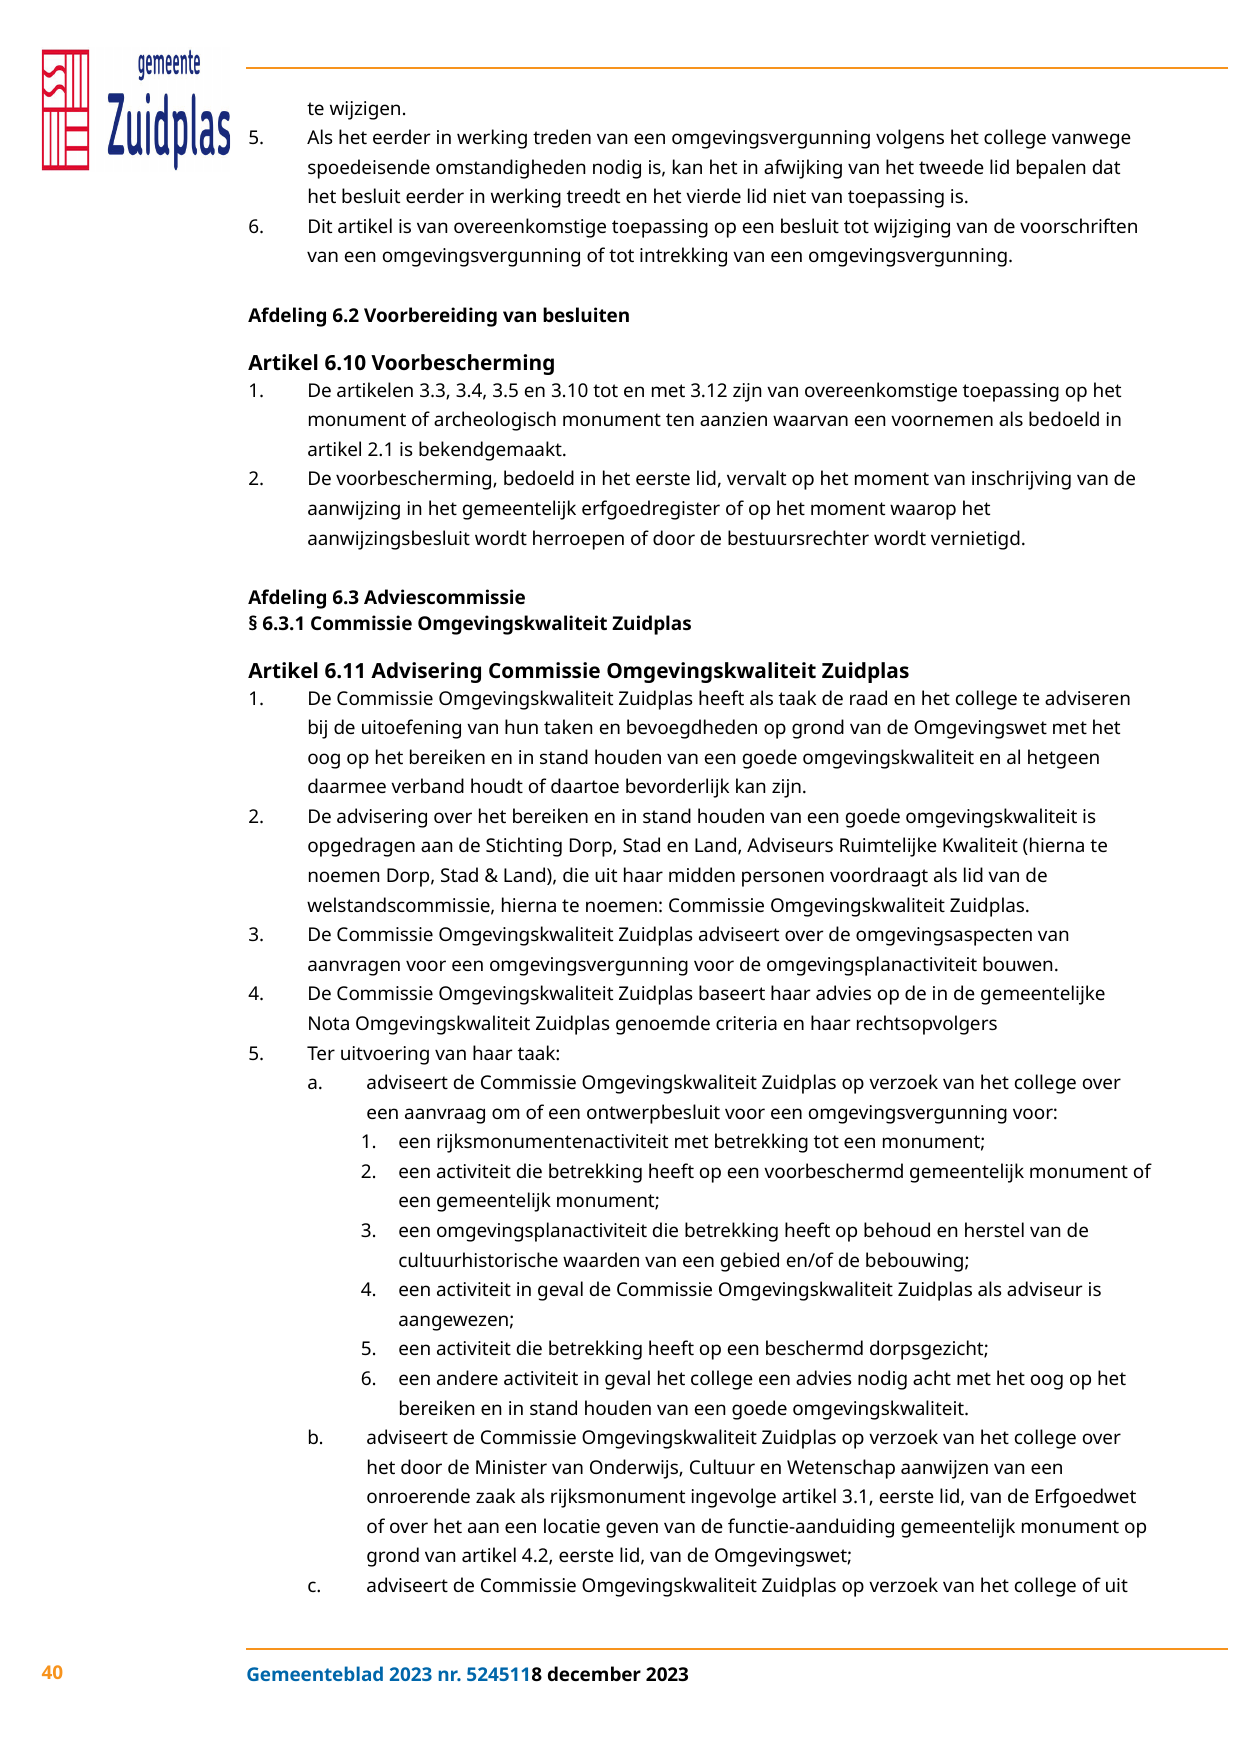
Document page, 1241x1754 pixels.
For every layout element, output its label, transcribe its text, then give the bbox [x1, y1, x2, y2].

text Artikel 6.11 Advisering Commissie Omgevingskwaliteit Zuidplas [248, 656, 1152, 685]
list Ter uitvoering van haar taak: [248, 1040, 1152, 1065]
list een omgevingsplanactiviteit die betrekking heeft op behoud en herstel van de cultuurhistorische waarden van een gebied en/of de bebouwing; [361, 1217, 1152, 1272]
text Artikel 6.10 Voorbescherming [248, 348, 1152, 377]
list te wijzigen. [248, 95, 1152, 121]
list De advisering over het bereiken en in stand houden van een goede omgevingskwaliteit is opgedragen aan de Stichting Dorp, Stad en Land, Adviseurs Ruimtelijke Kwaliteit (hierna te noemen Dorp, Stad & Land), die uit haar midden personen voordraagt als lid van de welstandscommissie, hierna te noemen: Commissie Omgevingskwaliteit Zuidplas. [248, 803, 1152, 917]
list een activiteit in geval de Commissie Omgevingskwaliteit Zuidplas als adviseur is aangewezen; [361, 1276, 1152, 1332]
list een andere activiteit in geval het college een advies nodig acht met het oog op het bereiken en in stand houden van een goede omgevingskwaliteit. [361, 1365, 1152, 1420]
text Afdeling 6.2 Voorbereiding van besluiten [248, 302, 1152, 328]
list een activiteit die betrekking heeft op een voorbeschermd gemeentelijk monument of een gemeentelijk monument; [361, 1158, 1152, 1213]
list adviseert de Commissie Omgevingskwaliteit Zuidplas op verzoek van het college of uit [307, 1572, 1152, 1598]
list De voorbescherming, bedoeld in het eerste lid, vervalt op het moment van inschrijving van de aanwijzing in het gemeentelijk erfgoedregister of op het moment waarop het aanwijzingsbesluit wordt herroepen of door de bestuursrechter wordt vernietigd. [248, 466, 1152, 551]
list een activiteit die betrekking heeft op een beschermd dorpsgezicht; [361, 1336, 1152, 1361]
text Afdeling 6.3 Adviescommissie [248, 584, 1152, 610]
list een rijksmonumentenactiviteit met betrekking tot een monument; [361, 1128, 1152, 1154]
list De artikelen 3.3, 3.4, 3.5 en 3.10 tot en met 3.12 zijn van overeenkomstige toepassing op het monument of archeologisch monument ten aanzien waarvan een voornemen als bedoeld in artikel 2.1 is bekendgemaakt. [248, 377, 1152, 462]
list De Commissie Omgevingskwaliteit Zuidplas adviseert over de omgevingsaspecten van aanvragen voor een omgevingsvergunning voor de omgevingsplanactiviteit bouwen. [248, 921, 1152, 977]
list De Commissie Omgevingskwaliteit Zuidplas baseert haar advies op de in de gemeentelijke Nota Omgevingskwaliteit Zuidplas genoemde criteria en haar rechtsopvolgers [248, 981, 1152, 1036]
list adviseert de Commissie Omgevingskwaliteit Zuidplas op verzoek van het college over een aanvraag om of een ontwerpbesluit voor een omgevingsvergunning voor: [307, 1069, 1152, 1124]
list adviseert de Commissie Omgevingskwaliteit Zuidplas op verzoek van het college over het door de Minister van Onderwijs, Cultuur en Wetenschap aanwijzen van een onroerende zaak als rijksmonument ingevolge artikel 3.1, eerste lid, van de Erfgoedwet of over het aan een locatie geven van de functie-aanduiding gemeentelijk monument op grond van artikel 4.2, eerste lid, van de Omgevingswet; [307, 1424, 1152, 1568]
list Dit artikel is van overeenkomstige toepassing op een besluit tot wijziging van de voorschriften van een omgevingsvergunning of tot intrekking van een omgevingsvergunning. [248, 213, 1152, 268]
list De Commissie Omgevingskwaliteit Zuidplas heeft als taak de raad en het college te adviseren bij de uitoefening van hun taken en bevoegdheden op grond van de Omgevingswet met het oog op het bereiken en in stand houden van een goede omgevingskwaliteit en al hetgeen daarmee verband houdt of daartoe bevorderlijk kan zijn. [248, 685, 1152, 799]
list Als het eerder in werking treden van een omgevingsvergunning volgens het college vanwege spoedeisende omstandigheden nodig is, kan het in afwijking van het tweede lid bepalen dat het besluit eerder in werking treedt en het vierde lid niet van toepassing is. [248, 124, 1152, 209]
picture [41, 47, 231, 172]
text § 6.3.1 Commissie Omgevingskwaliteit Zuidplas [248, 610, 1152, 635]
